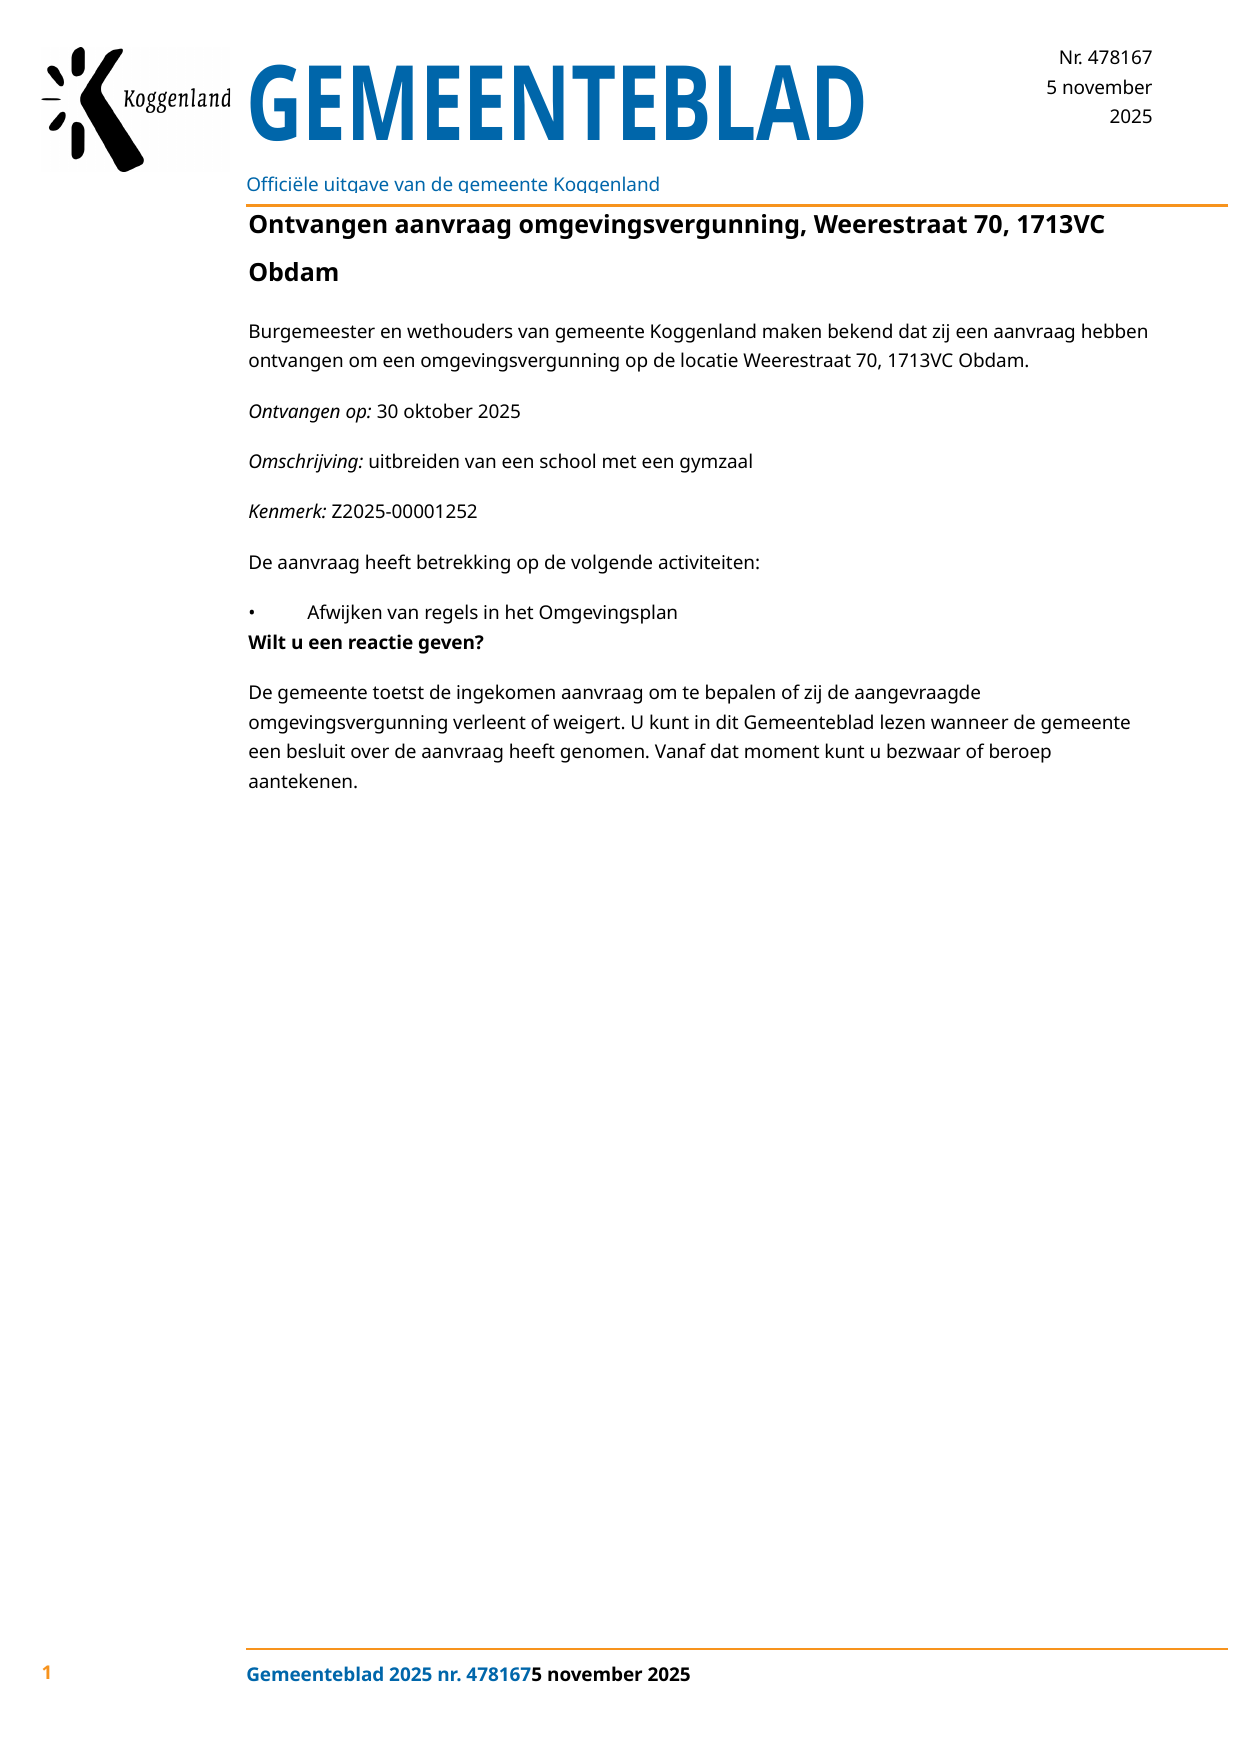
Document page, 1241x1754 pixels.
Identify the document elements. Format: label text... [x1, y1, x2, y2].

list Afwijken van regels in het Omgevingsplan [248, 599, 1152, 625]
text De aanvraag heeft betrekking op de volgende activiteiten: [248, 549, 1152, 575]
text Ontvangen op: 30 oktober 2025 [248, 398, 1152, 424]
text Ontvangen aanvraag omgevingsvergunning, Weerestraat 70, 1713VC Obdam [248, 207, 1152, 288]
text Wilt u een reactie geven? [248, 629, 1152, 655]
text Burgemeester en wethouders van gemeente Koggenland maken bekend dat zij een aanvraag hebben ontvangen om een omgevingsvergunning op de locatie Weerestraat 70, 1713VC Obdam. [248, 318, 1152, 373]
picture [41, 47, 231, 172]
text De gemeente toetst de ingekomen aanvraag om te bepalen of zij de aangevraagde omgevingsvergunning verleent of weigert. U kunt in dit Gemeenteblad lezen wanneer de gemeente een besluit over de aanvraag heeft genomen. Vanaf dat moment kunt u bezwaar of beroep aantekenen. [248, 679, 1152, 794]
text Kenmerk: Z2025-00001252 [248, 499, 1152, 524]
text Omschrijving: uitbreiden van een school met een gymzaal [248, 448, 1152, 474]
